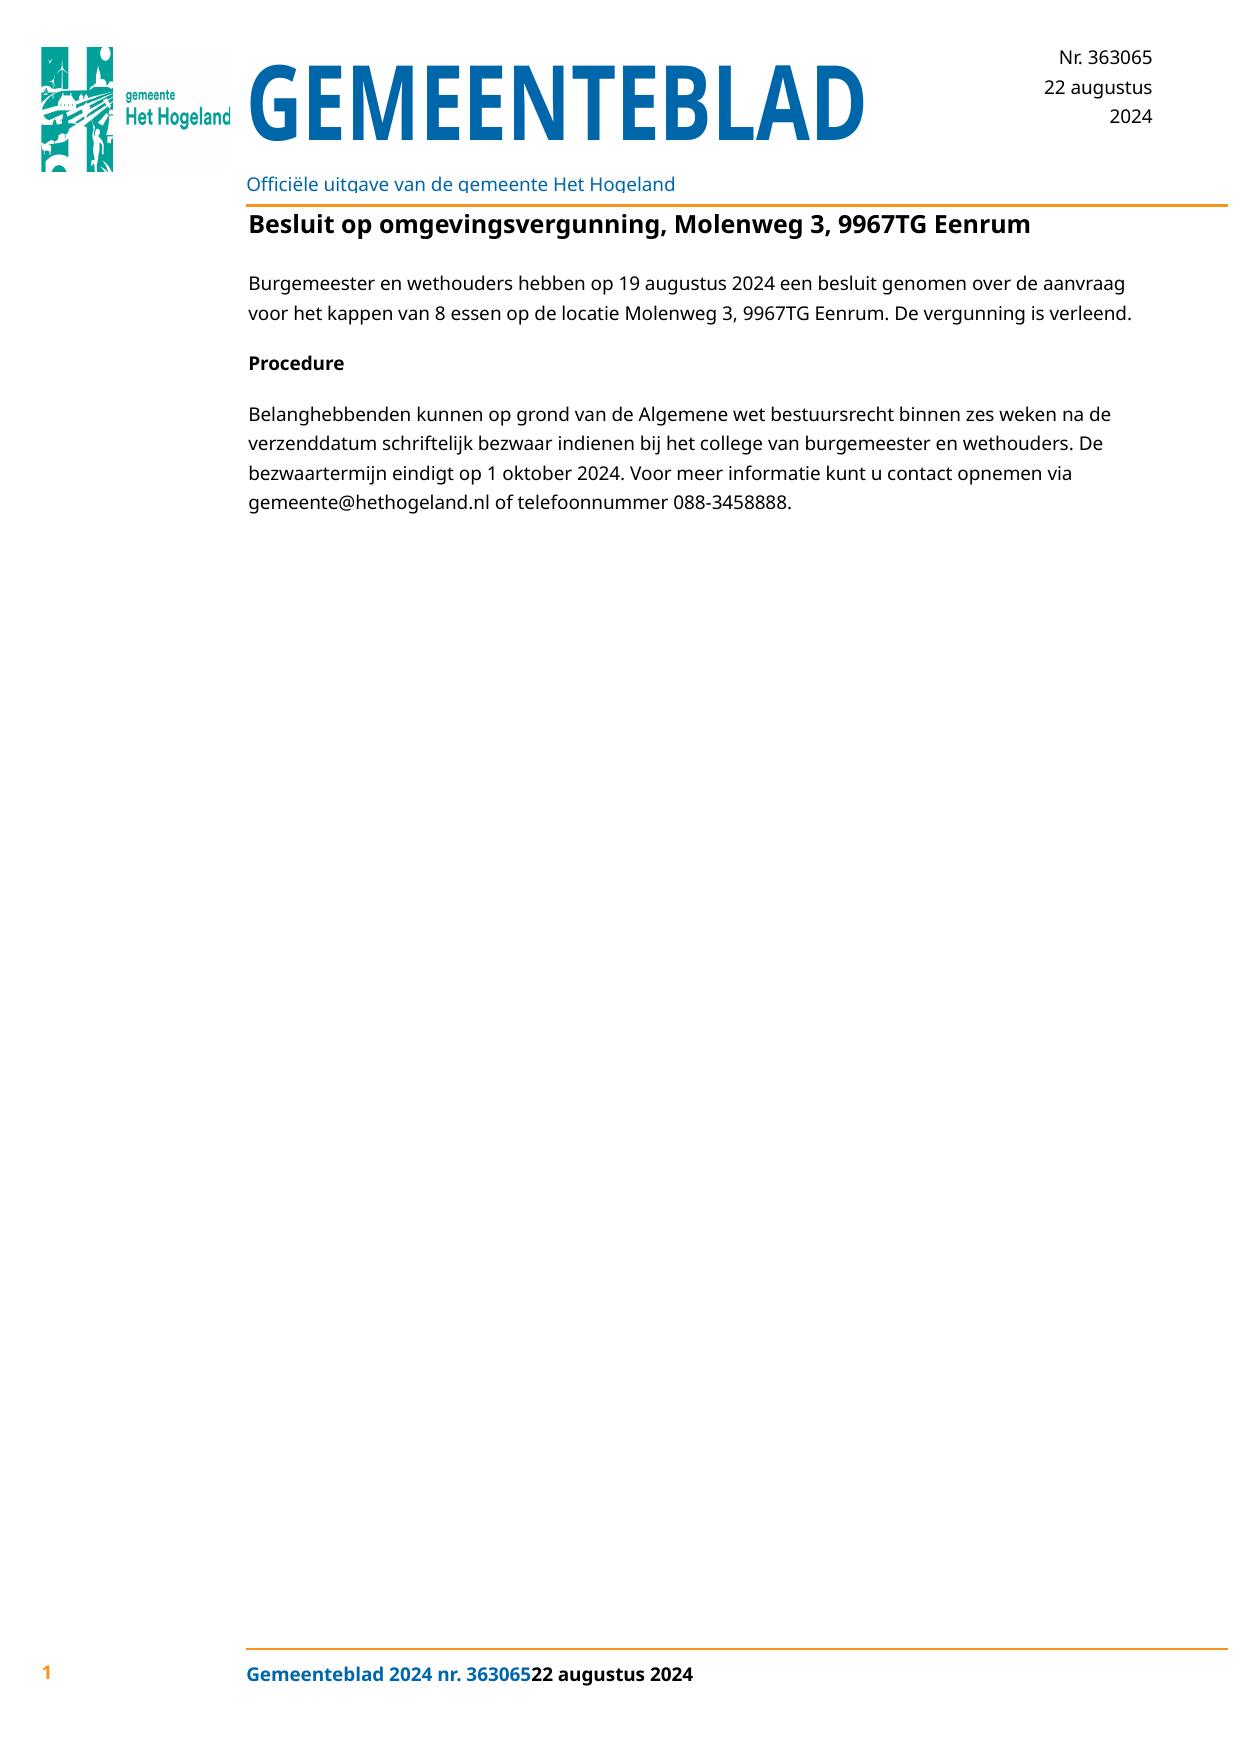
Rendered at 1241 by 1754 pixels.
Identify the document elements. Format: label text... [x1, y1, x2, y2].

text Belanghebbenden kunnen op grond van de Algemene wet bestuursrecht binnen zes weken na de verzenddatum schriftelijk bezwaar indienen bij het college van burgemeester en wethouders. De bezwaartermijn eindigt op 1 oktober 2024. Voor meer informatie kunt u contact opnemen via gemeente@hethogeland.nl of telefoonnummer 088-3458888. [248, 401, 1152, 515]
text Burgemeester en wethouders hebben op 19 augustus 2024 een besluit genomen over de aanvraag voor het kappen van 8 essen op de locatie Molenweg 3, 9967TG Eenrum. De vergunning is verleend. [248, 270, 1152, 326]
picture [41, 47, 231, 172]
text Procedure [248, 350, 1152, 376]
text Besluit op omgevingsvergunning, Molenweg 3, 9967TG Eenrum [248, 207, 1152, 241]
